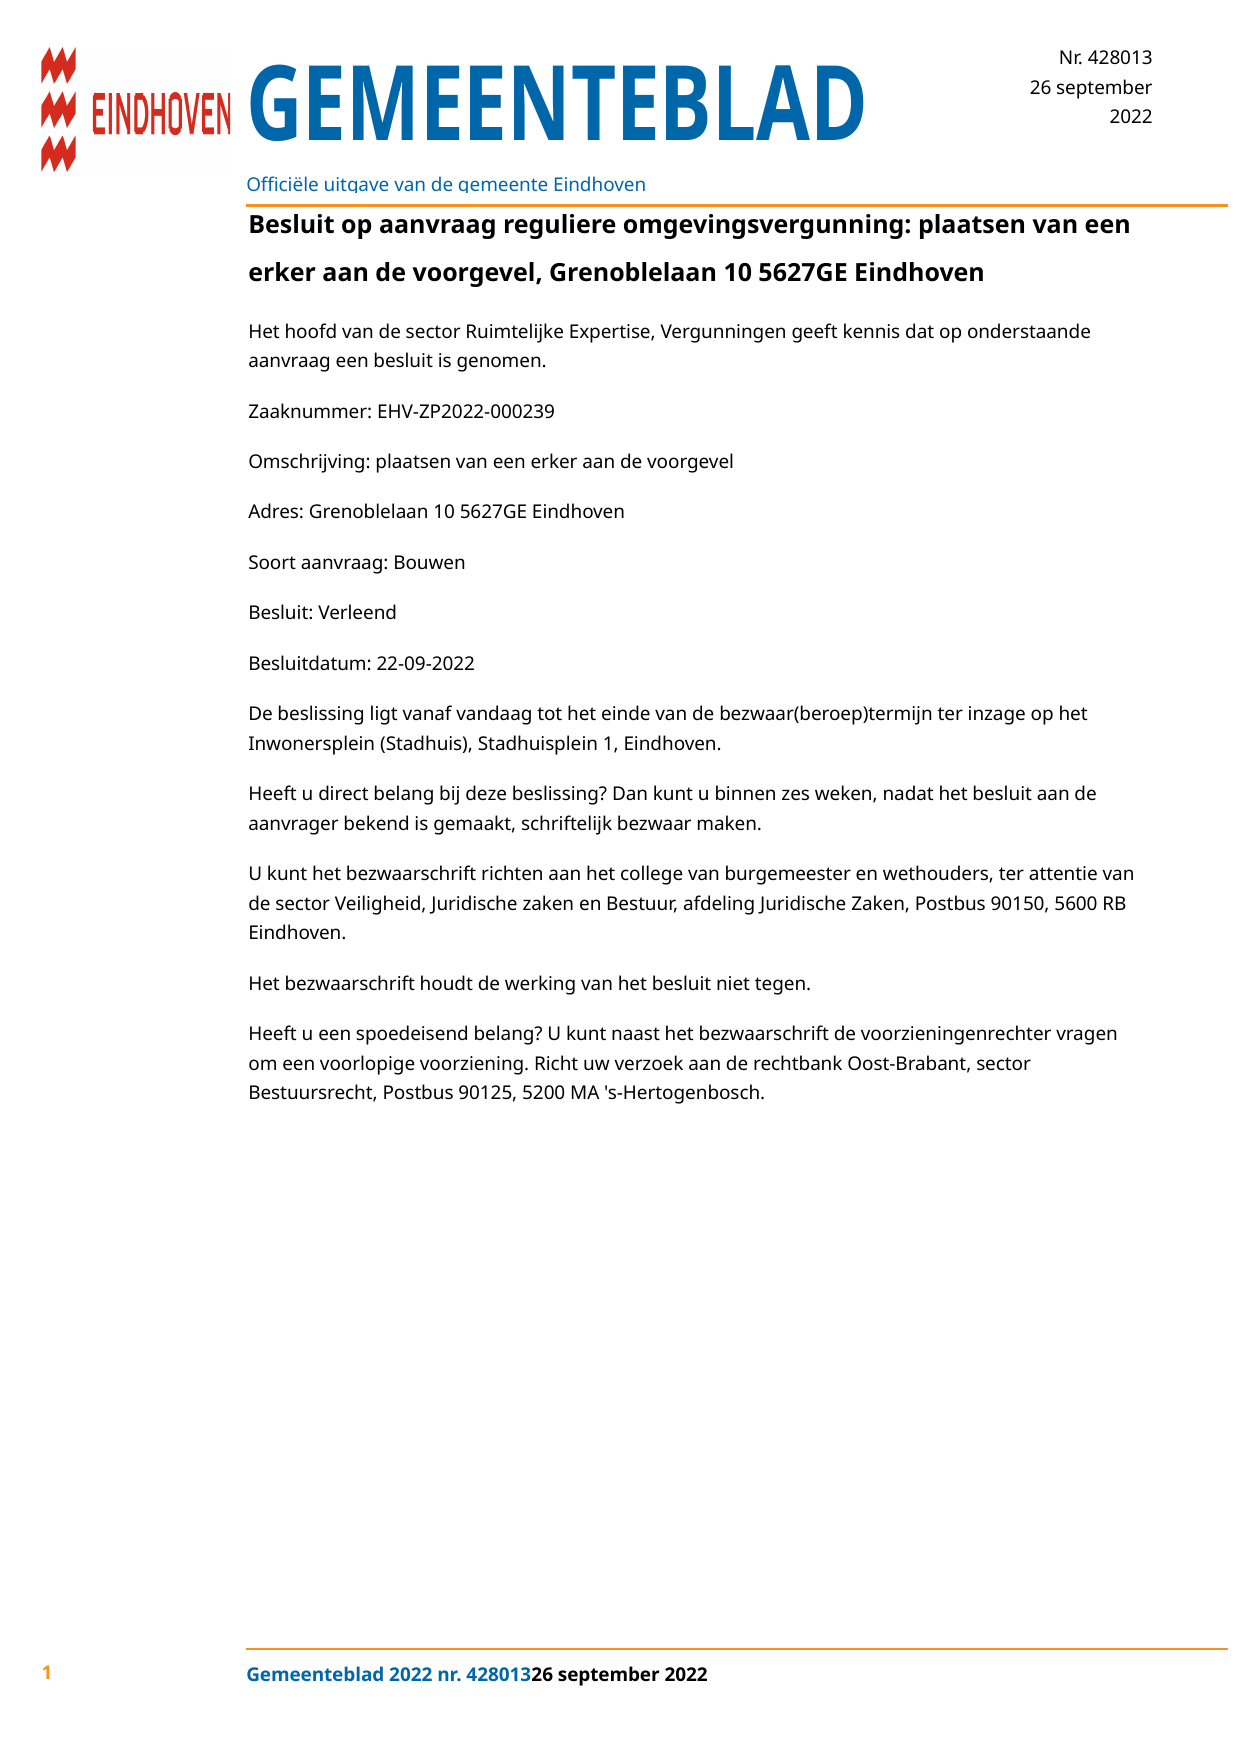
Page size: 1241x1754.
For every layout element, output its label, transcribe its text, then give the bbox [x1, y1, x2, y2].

text Heeft u een spoedeisend belang? U kunt naast het bezwaarschrift de voorzieningenrechter vragen om een voorlopige voorziening. Richt uw verzoek aan de rechtbank Oost-Brabant, sector Bestuursrecht, Postbus 90125, 5200 MA 's-Hertogenbosch. [248, 1020, 1152, 1105]
text Besluit: Verleend [248, 599, 1152, 625]
text Besluitdatum: 22-09-2022 [248, 650, 1152, 676]
text Heeft u direct belang bij deze beslissing? Dan kunt u binnen zes weken, nadat het besluit aan de aanvrager bekend is gemaakt, schriftelijk bezwaar maken. [248, 780, 1152, 836]
text Zaaknummer: EHV-ZP2022-000239 [248, 398, 1152, 424]
text Omschrijving: plaatsen van een erker aan de voorgevel [248, 448, 1152, 474]
picture [41, 47, 231, 172]
text De beslissing ligt vanaf vandaag tot het einde van de bezwaar(beroep)termijn ter inzage op het Inwonersplein (Stadhuis), Stadhuisplein 1, Eindhoven. [248, 700, 1152, 756]
text Het bezwaarschrift houdt de werking van het besluit niet tegen. [248, 970, 1152, 996]
text Het hoofd van de sector Ruimtelijke Expertise, Vergunningen geeft kennis dat op onderstaande aanvraag een besluit is genomen. [248, 318, 1152, 373]
text Soort aanvraag: Bouwen [248, 549, 1152, 575]
text Besluit op aanvraag reguliere omgevingsvergunning: plaatsen van een erker aan de voorgevel, Grenoblelaan 10 5627GE Eindhoven [248, 207, 1152, 288]
text Adres: Grenoblelaan 10 5627GE Eindhoven [248, 499, 1152, 524]
text U kunt het bezwaarschrift richten aan het college van burgemeester en wethouders, ter attentie van de sector Veiligheid, Juridische zaken en Bestuur, afdeling Juridische Zaken, Postbus 90150, 5600 RB Eindhoven. [248, 860, 1152, 945]
